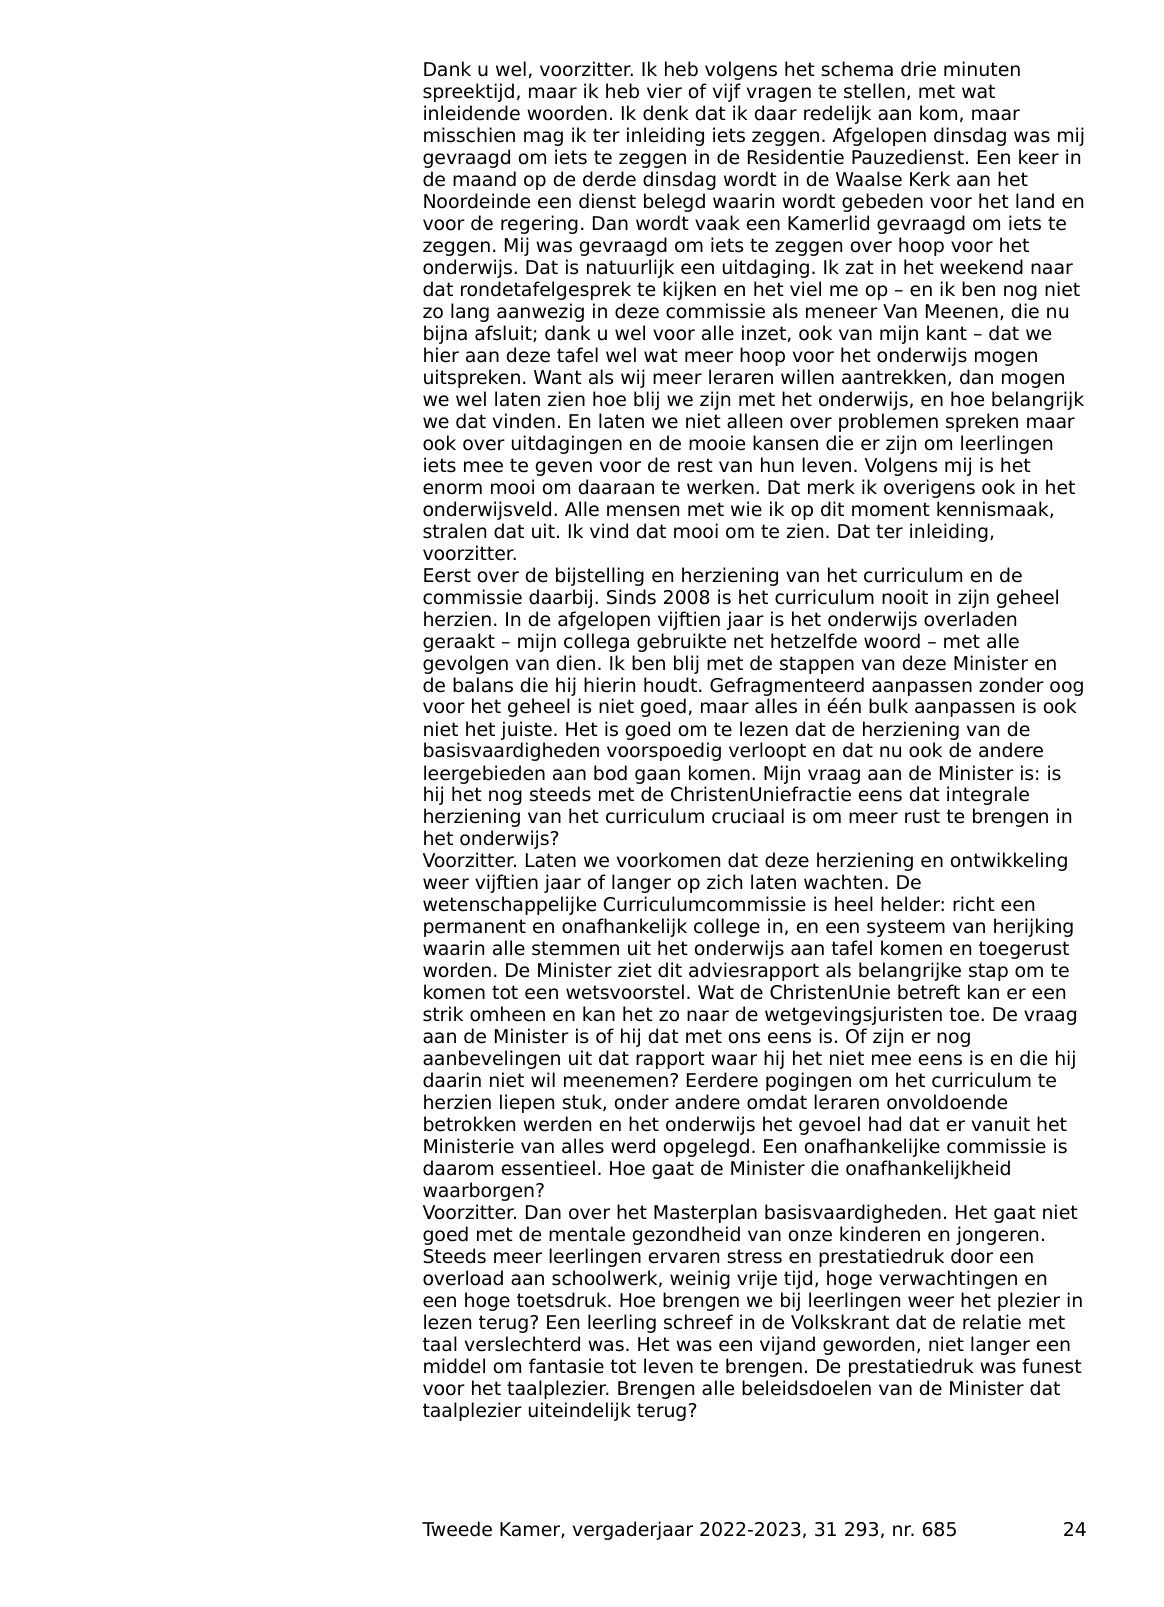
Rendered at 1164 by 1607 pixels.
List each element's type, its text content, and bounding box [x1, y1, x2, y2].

text Voorzitter. Laten we voorkomen dat deze herziening en ontwikkeling weer vijftien jaar of langer op zich laten wachten. De wetenschappelijke Curriculumcommissie is heel helder: richt een permanent en onafhankelijk college in, en een systeem van herijking waarin alle stemmen uit het onderwijs aan tafel komen en toegerust worden. De Minister ziet dit adviesrapport als belangrijke stap om te komen tot een wetsvoorstel. Wat de ChristenUnie betreft kan er een strik omheen en kan het zo naar de wetgevingsjuristen toe. De vraag aan de Minister is of hij dat met ons eens is. Of zijn er nog aanbevelingen uit dat rapport waar hij het niet mee eens is en die hij daarin niet wil meenemen? Eerdere pogingen om het curriculum te herzien liepen stuk, onder andere omdat leraren onvoldoende betrokken werden en het onderwijs het gevoel had dat er vanuit het Ministerie van alles werd opgelegd. Een onafhankelijke commissie is daarom essentieel. Hoe gaat de Minister die onafhankelijkheid waarborgen? [422, 850, 1087, 1202]
text Voorzitter. Dan over het Masterplan basisvaardigheden. Het gaat niet goed met de mentale gezondheid van onze kinderen en jongeren. Steeds meer leerlingen ervaren stress en prestatiedruk door een overload aan schoolwerk, weinig vrije tijd, hoge verwachtingen en een hoge toetsdruk. Hoe brengen we bij leerlingen weer het plezier in lezen terug? Een leerling schreef in de Volkskrant dat de relatie met taal verslechterd was. Het was een vijand geworden, niet langer een middel om fantasie tot leven te brengen. De prestatiedruk was funest voor het taalplezier. Brengen alle beleidsdoelen van de Minister dat taalplezier uiteindelijk terug? [422, 1202, 1087, 1422]
text Dank u wel, voorzitter. Ik heb volgens het schema drie minuten spreektijd, maar ik heb vier of vijf vragen te stellen, met wat inleidende woorden. Ik denk dat ik daar redelijk aan kom, maar misschien mag ik ter inleiding iets zeggen. Afgelopen dinsdag was mij gevraagd om iets te zeggen in de Residentie Pauzedienst. Een keer in de maand op de derde dinsdag wordt in de Waalse Kerk aan het Noordeinde een dienst belegd waarin wordt gebeden voor het land en voor de regering. Dan wordt vaak een Kamerlid gevraagd om iets te zeggen. Mij was gevraagd om iets te zeggen over hoop voor het onderwijs. Dat is natuurlijk een uitdaging. Ik zat in het weekend naar dat rondetafelgesprek te kijken en het viel me op – en ik ben nog niet zo lang aanwezig in deze commissie als meneer Van Meenen, die nu bijna afsluit; dank u wel voor alle inzet, ook van mijn kant – dat we hier aan deze tafel wel wat meer hoop voor het onderwijs mogen uitspreken. Want als wij meer leraren willen aantrekken, dan mogen we wel laten zien hoe blij we zijn met het onderwijs, en hoe belangrijk we dat vinden. En laten we niet alleen over problemen spreken maar ook over uitdagingen en de mooie kansen die er zijn om leerlingen iets mee te geven voor de rest van hun leven. Volgens mij is het enorm mooi om daaraan te werken. Dat merk ik overigens ook in het onderwijsveld. Alle mensen met wie ik op dit moment kennismaak, stralen dat uit. Ik vind dat mooi om te zien. Dat ter inleiding, voorzitter. [422, 59, 1087, 564]
text Eerst over de bijstelling en herziening van het curriculum en de commissie daarbij. Sinds 2008 is het curriculum nooit in zijn geheel herzien. In de afgelopen vijftien jaar is het onderwijs overladen geraakt – mijn collega gebruikte net hetzelfde woord – met alle gevolgen van dien. Ik ben blij met de stappen van deze Minister en de balans die hij hierin houdt. Gefragmenteerd aanpassen zonder oog voor het geheel is niet goed, maar alles in één bulk aanpassen is ook niet het juiste. Het is goed om te lezen dat de herziening van de basisvaardigheden voorspoedig verloopt en dat nu ook de andere leergebieden aan bod gaan komen. Mijn vraag aan de Minister is: is hij het nog steeds met de ChristenUniefractie eens dat integrale herziening van het curriculum cruciaal is om meer rust te brengen in het onderwijs? [422, 564, 1087, 850]
